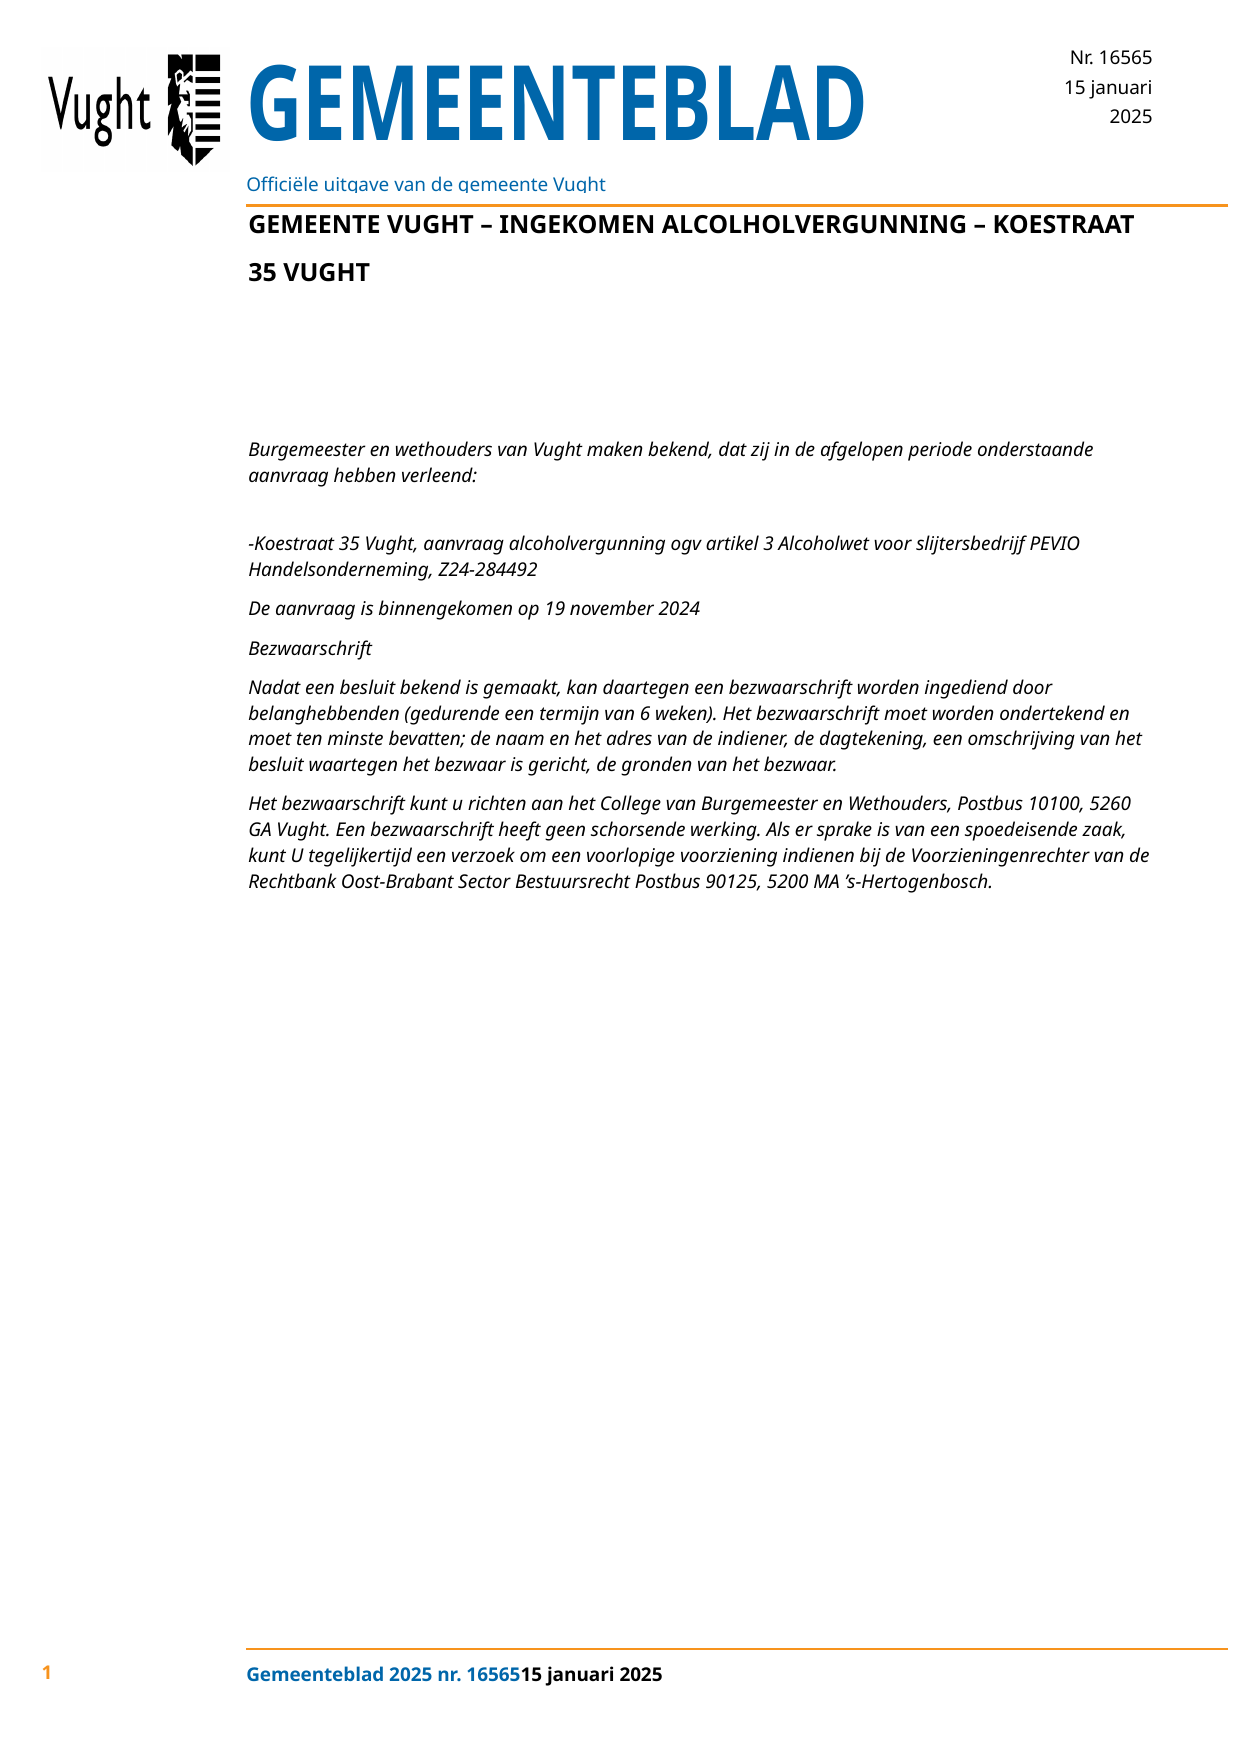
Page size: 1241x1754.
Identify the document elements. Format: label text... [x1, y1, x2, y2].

text Bezwaarschrift [248, 635, 1152, 661]
text GEMEENTE VUGHT – INGEKOMEN ALCOLHOLVERGUNNING – KOESTRAAT 35 VUGHT [248, 207, 1152, 288]
text De aanvraag is binnengekomen op 19 november 2024 [248, 596, 1152, 621]
text -Koestraat 35 Vught, aanvraag alcoholvergunning ogv artikel 3 Alcoholwet voor slijtersbedrijf PEVIO Handelsonderneming, Z24-284492 [248, 531, 1152, 582]
text Nadat een besluit bekend is gemaakt, kan daartegen een bezwaarschrift worden ingediend door belanghebbenden (gedurende een termijn van 6 weken). Het bezwaarschrift moet worden ondertekend en moet ten minste bevatten; de naam en het adres van de indiener, de dagtekening, een omschrijving van het besluit waartegen het bezwaar is gericht, de gronden van het bezwaar. [248, 674, 1152, 777]
picture [41, 47, 231, 172]
text Burgemeester en wethouders van Vught maken bekend, dat zij in de afgelopen periode onderstaande aanvraag hebben verleend: [248, 436, 1152, 487]
text Het bezwaarschrift kunt u richten aan het College van Burgemeester en Wethouders, Postbus 10100, 5260 GA Vught. Een bezwaarschrift heeft geen schorsende werking. Als er sprake is van een spoedeisende zaak, kunt U tegelijkertijd een verzoek om een voorlopige voorziening indienen bij de Voorzieningenrechter van de Rechtbank Oost-Brabant Sector Bestuursrecht Postbus 90125, 5200 MA ’s-Hertogenbosch. [248, 791, 1152, 893]
